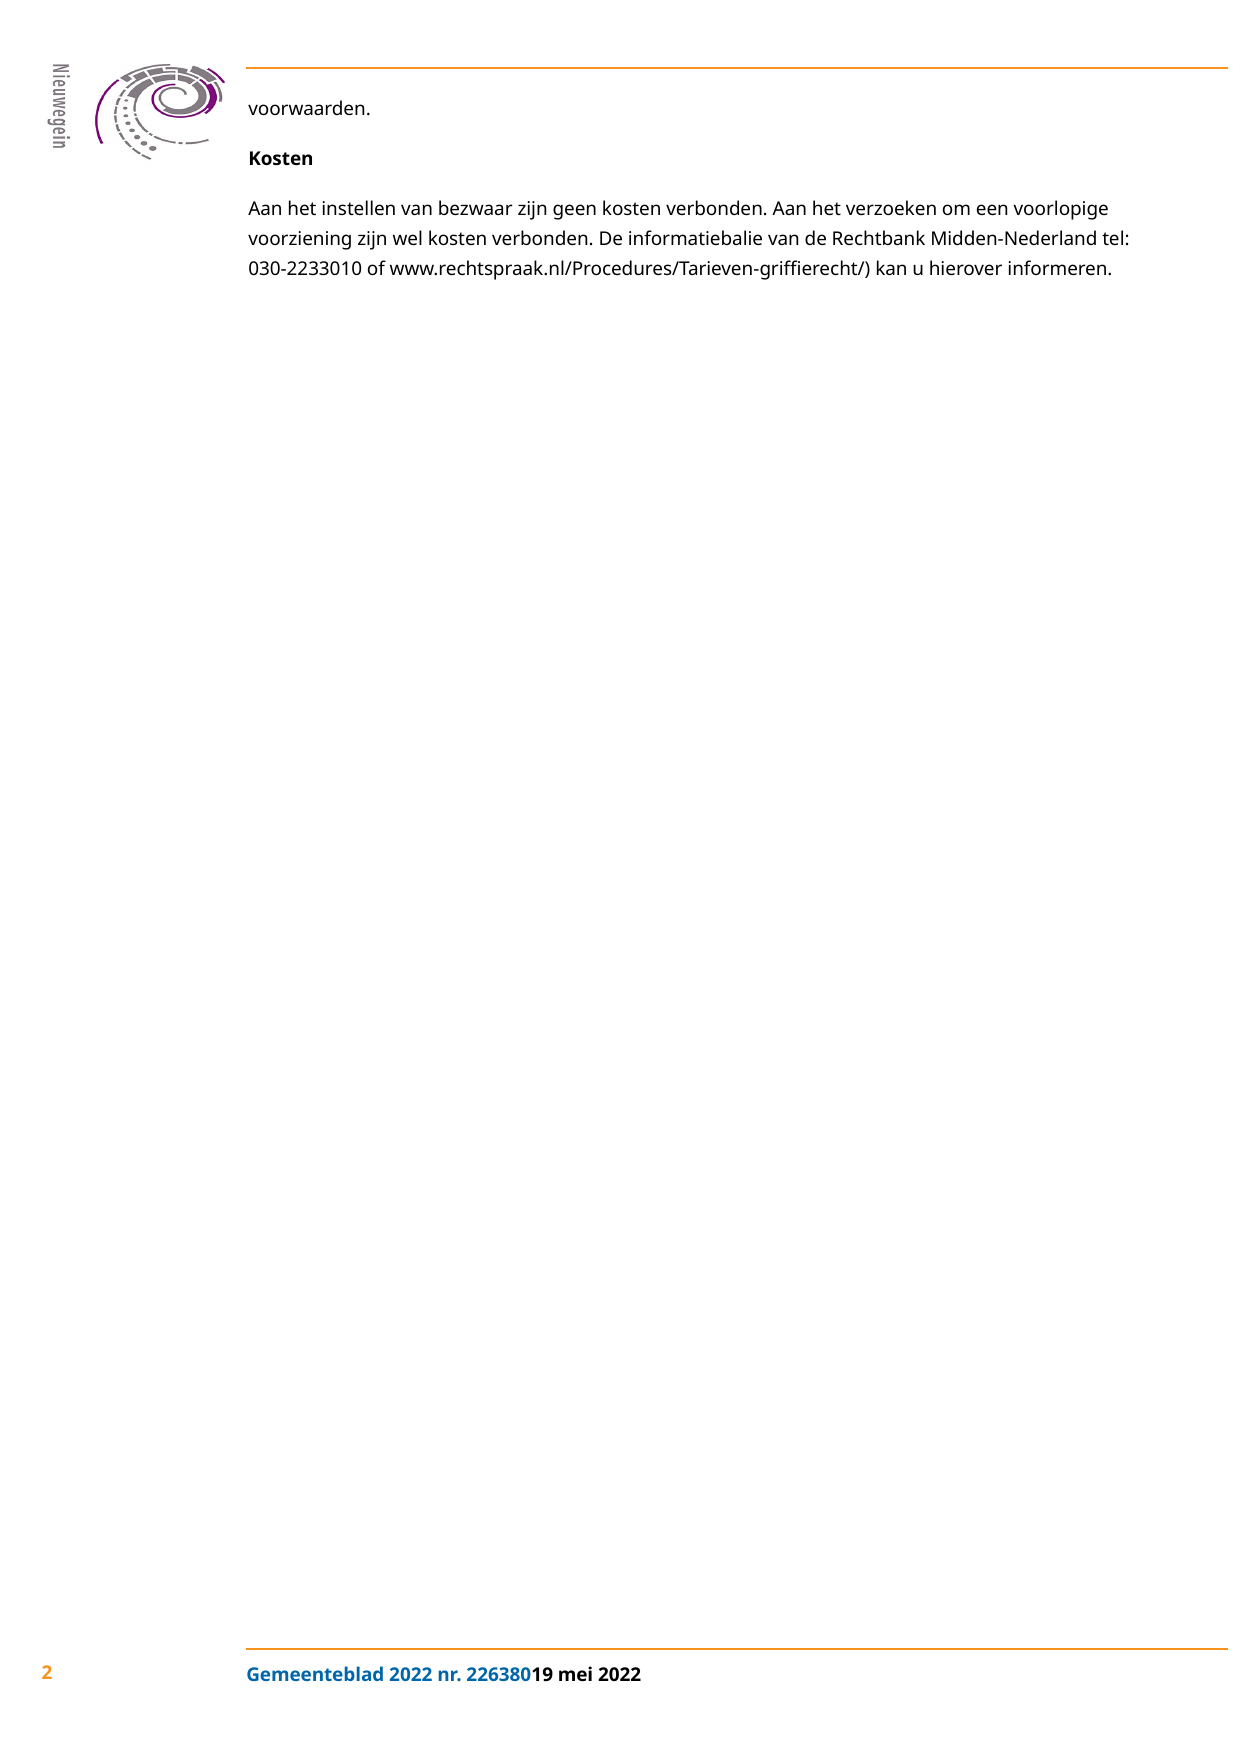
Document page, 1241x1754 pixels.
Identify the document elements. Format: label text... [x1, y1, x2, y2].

text Aan het instellen van bezwaar zijn geen kosten verbonden. Aan het verzoeken om een voorlopige voorziening zijn wel kosten verbonden. De informatiebalie van de Rechtbank Midden-Nederland tel: 030-2233010 of www.rechtspraak.nl/Procedures/Tarieven-griffierecht/) kan u hierover informeren. [248, 196, 1152, 281]
picture [41, 47, 231, 172]
text voorwaarden. [248, 95, 1152, 121]
text Kosten [248, 145, 1152, 171]
